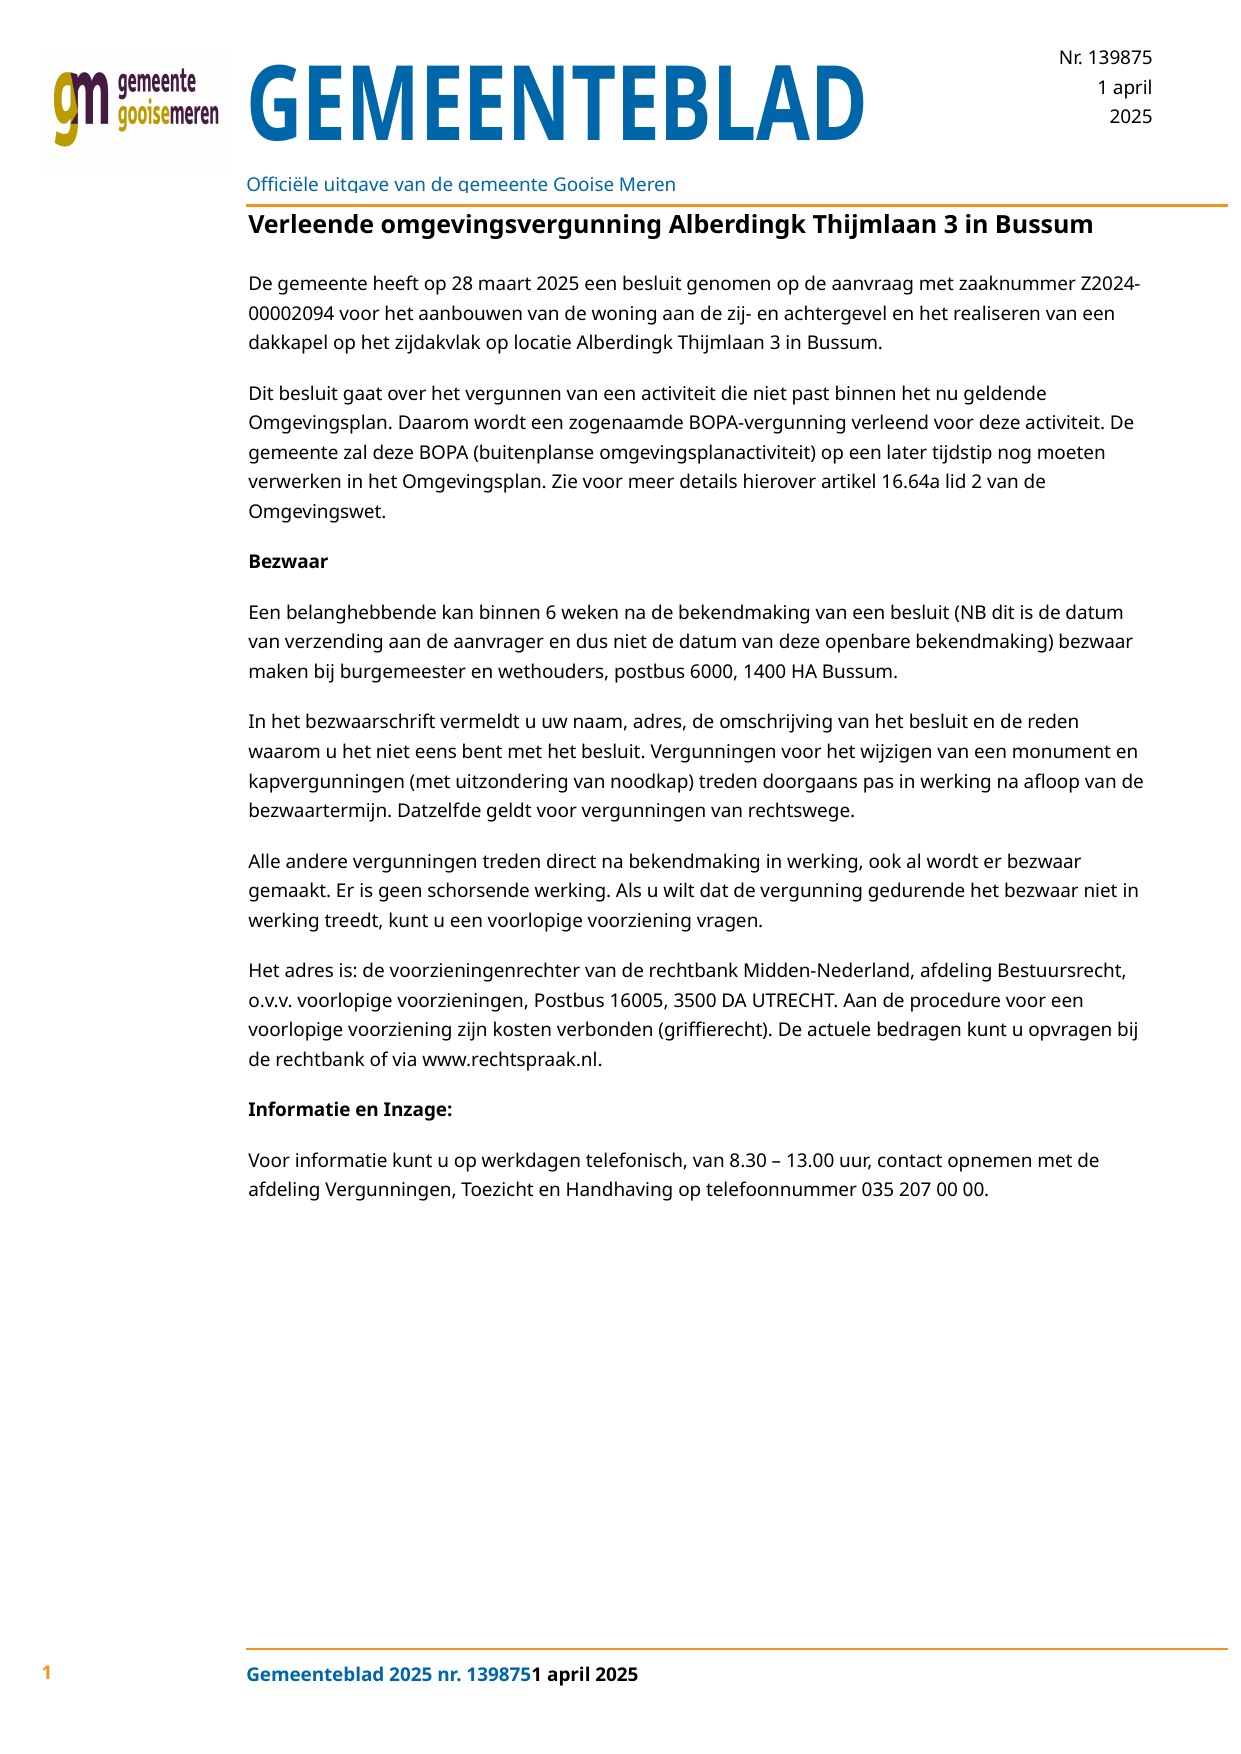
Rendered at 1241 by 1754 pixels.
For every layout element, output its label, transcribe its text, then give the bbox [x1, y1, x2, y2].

text Informatie en Inzage: [248, 1097, 1152, 1122]
text Verleende omgevingsvergunning Alberdingk Thijmlaan 3 in Bussum [248, 207, 1152, 241]
text In het bezwaarschrift vermeldt u uw naam, adres, de omschrijving van het besluit en de reden waarom u het niet eens bent met het besluit. Vergunningen voor het wijzigen van een monument en kapvergunningen (met uitzondering van noodkap) treden doorgaans pas in werking na afloop van de bezwaartermijn. Datzelfde geldt voor vergunningen van rechtswege. [248, 709, 1152, 823]
text Alle andere vergunningen treden direct na bekendmaking in werking, ook al wordt er bezwaar gemaakt. Er is geen schorsende werking. Als u wilt dat de vergunning gedurende het bezwaar niet in werking treedt, kunt u een voorlopige voorziening vragen. [248, 848, 1152, 933]
picture [41, 47, 231, 172]
text De gemeente heeft op 28 maart 2025 een besluit genomen op de aanvraag met zaaknummer Z2024-00002094 voor het aanbouwen van de woning aan de zij- en achtergevel en het realiseren van een dakkapel op het zijdakvlak op locatie Alberdingk Thijmlaan 3 in Bussum. [248, 270, 1152, 355]
text Voor informatie kunt u op werkdagen telefonisch, van 8.30 – 13.00 uur, contact opnemen met de afdeling Vergunningen, Toezicht en Handhaving op telefoonnummer 035 207 00 00. [248, 1147, 1152, 1202]
text Bezwaar [248, 549, 1152, 574]
text Een belanghebbende kan binnen 6 weken na de bekendmaking van een besluit (NB dit is de datum van verzending aan de aanvrager en dus niet de datum van deze openbare bekendmaking) bezwaar maken bij burgemeester en wethouders, postbus 6000, 1400 HA Bussum. [248, 599, 1152, 684]
text Het adres is: de voorzieningenrechter van de rechtbank Midden-Nederland, afdeling Bestuursrecht, o.v.v. voorlopige voorzieningen, Postbus 16005, 3500 DA UTRECHT. Aan de procedure voor een voorlopige voorziening zijn kosten verbonden (griffierecht). De actuele bedragen kunt u opvragen bij de rechtbank of via www.rechtspraak.nl. [248, 957, 1152, 1072]
text Dit besluit gaat over het vergunnen van een activiteit die niet past binnen het nu geldende Omgevingsplan. Daarom wordt een zogenaamde BOPA-vergunning verleend voor deze activiteit. De gemeente zal deze BOPA (buitenplanse omgevingsplanactiviteit) op een later tijdstip nog moeten verwerken in het Omgevingsplan. Zie voor meer details hierover artikel 16.64a lid 2 van de Omgevingswet. [248, 380, 1152, 524]
